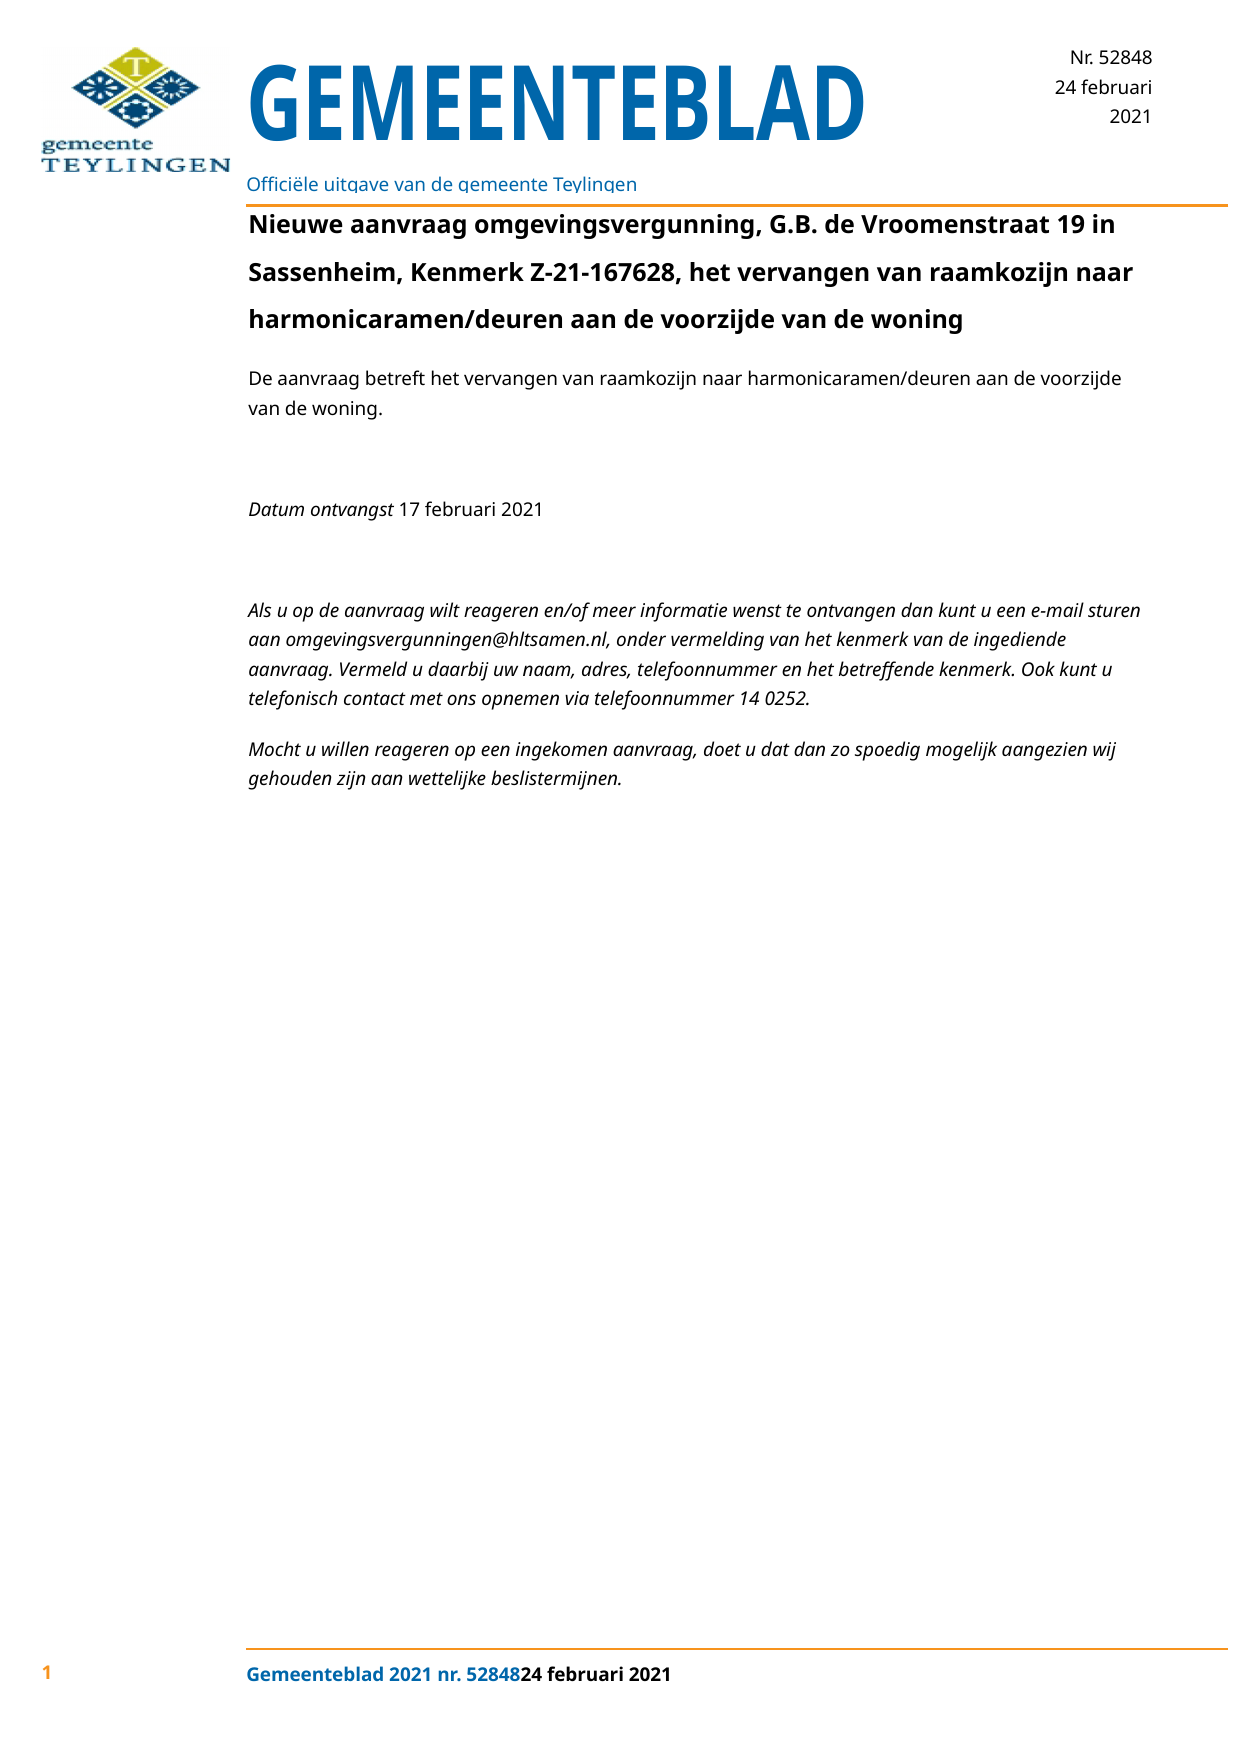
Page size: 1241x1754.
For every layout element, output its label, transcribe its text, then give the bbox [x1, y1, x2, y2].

text Als u op de aanvraag wilt reageren en/of meer informatie wenst te ontvangen dan kunt u een e-mail sturen aan omgevingsvergunningen@hltsamen.nl, onder vermelding van het kenmerk van de ingediende aanvraag. Vermeld u daarbij uw naam, adres, telefoonnummer en het betreffende kenmerk. Ook kunt u telefonisch contact met ons opnemen via telefoonnummer 14 0252. [248, 597, 1152, 711]
picture [41, 47, 231, 172]
text De aanvraag betreft het vervangen van raamkozijn naar harmonicaramen/deuren aan de voorzijde van de woning. [248, 366, 1152, 421]
text Datum ontvangst 17 februari 2021 [248, 496, 1152, 522]
text Nieuwe aanvraag omgevingsvergunning, G.B. de Vroomenstraat 19 in Sassenheim, Kenmerk Z-21-167628, het vervangen van raamkozijn naar harmonicaramen/deuren aan de voorzijde van de woning [248, 207, 1152, 336]
text Mocht u willen reageren op een ingekomen aanvraag, doet u dat dan zo spoedig mogelijk aangezien wij gehouden zijn aan wettelijke beslistermijnen. [248, 736, 1152, 791]
